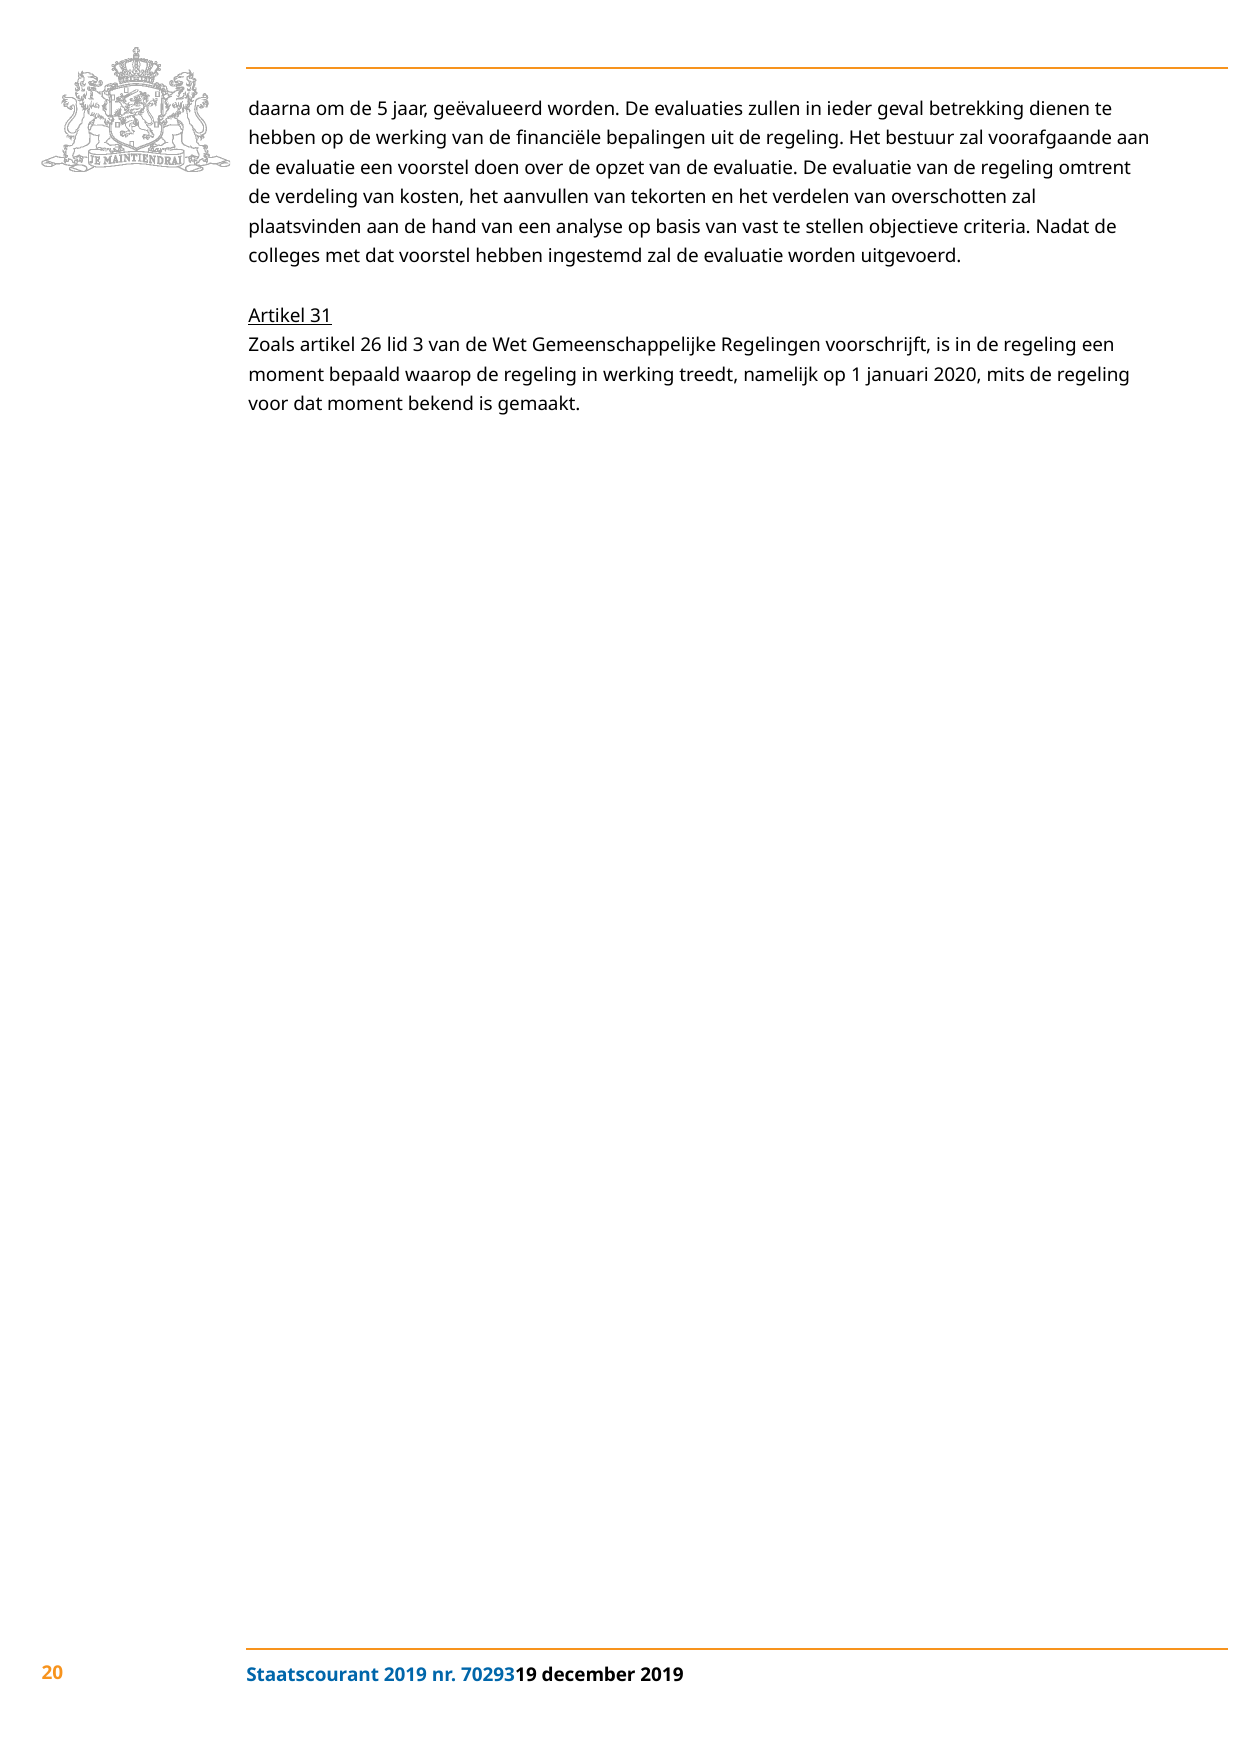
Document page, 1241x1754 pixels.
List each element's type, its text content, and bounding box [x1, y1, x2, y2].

text Artikel 31 [248, 302, 1152, 328]
text Zoals artikel 26 lid 3 van de Wet Gemeenschappelijke Regelingen voorschrijft, is in de regeling een moment bepaald waarop de regeling in werking treedt, namelijk op 1 januari 2020, mits de regeling voor dat moment bekend is gemaakt. [248, 331, 1152, 416]
picture [41, 47, 231, 172]
text daarna om de 5 jaar, geëvalueerd worden. De evaluaties zullen in ieder geval betrekking dienen te hebben op de werking van de financiële bepalingen uit de regeling. Het bestuur zal voorafgaande aan de evaluatie een voorstel doen over de opzet van de evaluatie. De evaluatie van de regeling omtrent de verdeling van kosten, het aanvullen van tekorten en het verdelen van overschotten zal plaatsvinden aan de hand van een analyse op basis van vast te stellen objectieve criteria. Nadat de colleges met dat voorstel hebben ingestemd zal de evaluatie worden uitgevoerd. [248, 95, 1152, 268]
